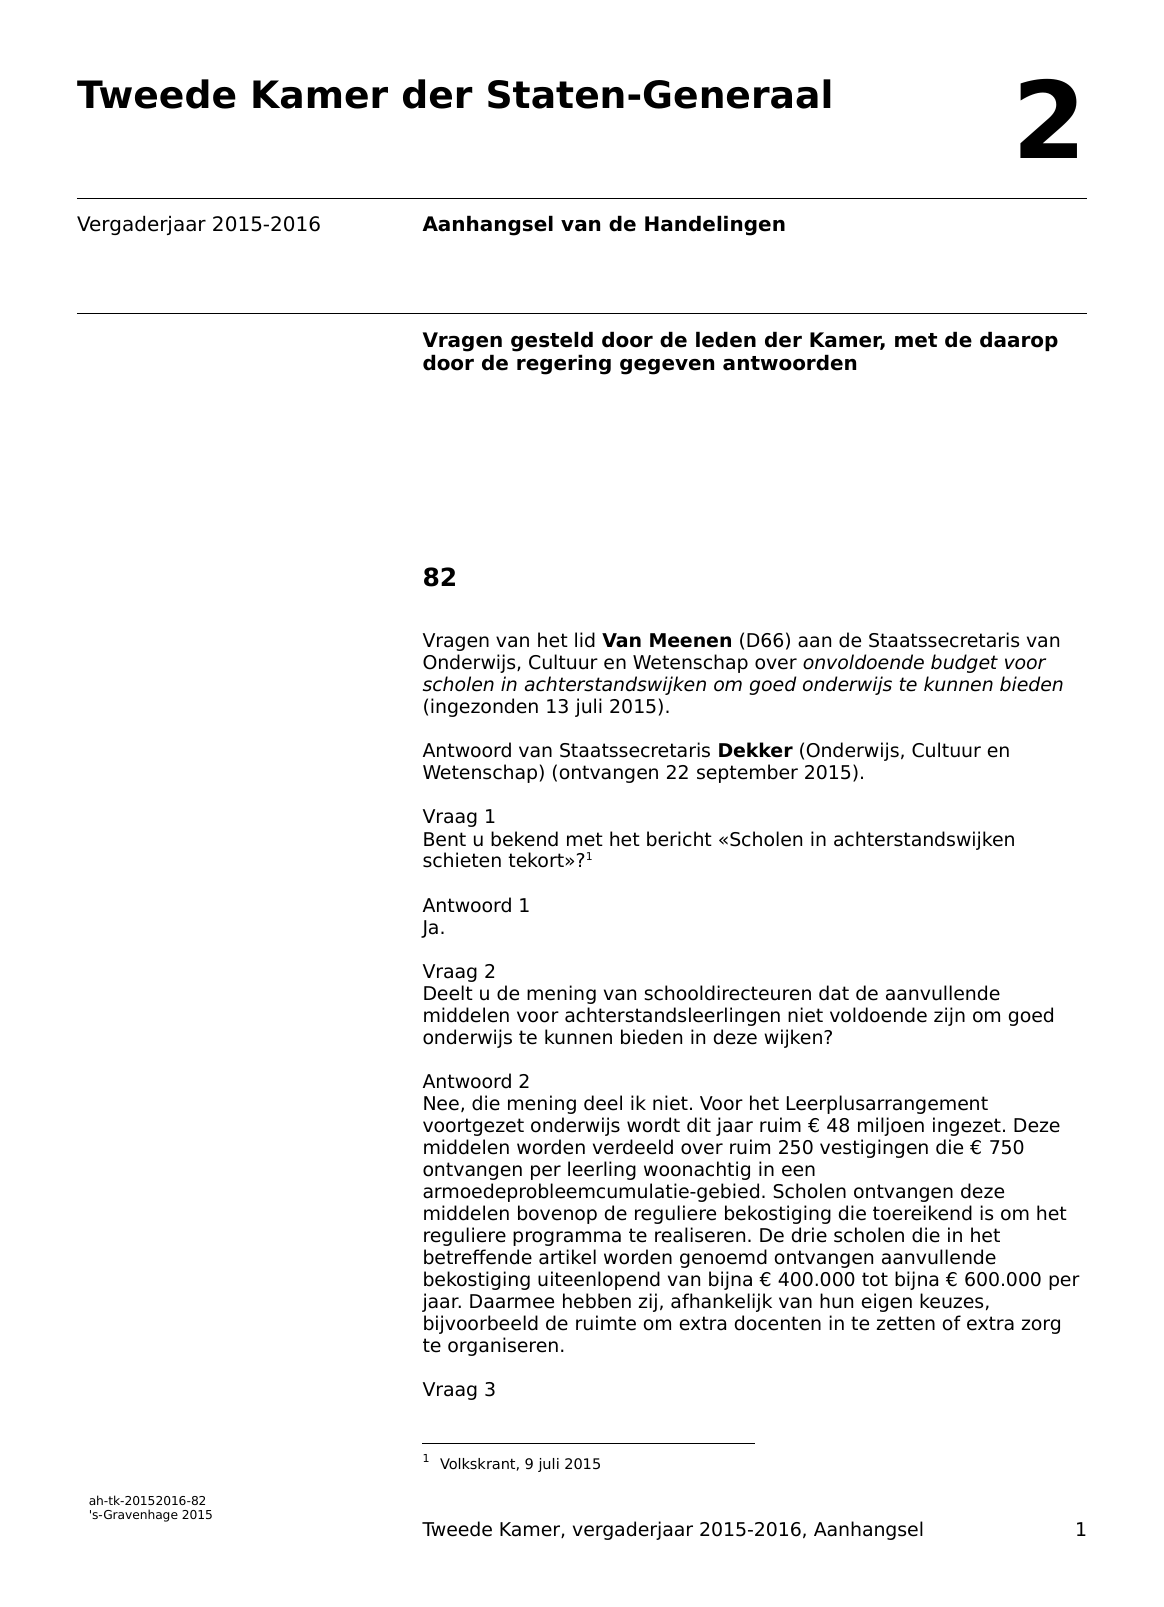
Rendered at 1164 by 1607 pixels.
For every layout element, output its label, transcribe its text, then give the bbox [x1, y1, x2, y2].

text Vraag 2 [422, 961, 1087, 983]
text ah-tk-20152016-82 [88, 1494, 323, 1508]
table_header 2 [886, 59, 1087, 198]
text Vraag 3 [422, 1379, 1087, 1401]
text Antwoord 2 [422, 1071, 1087, 1093]
text Vraag 1 [422, 806, 1087, 828]
table_cell Vergaderjaar 2015-2016 [77, 199, 422, 313]
text Deelt u de mening van schooldirecteuren dat de aanvullende middelen voor achterstandsleerlingen niet voldoende zijn om goed onderwijs te kunnen bieden in deze wijken? [422, 983, 1087, 1049]
text Nee, die mening deel ik niet. Voor het Leerplusarrangement voortgezet onderwijs wordt dit jaar ruim € 48 miljoen ingezet. Deze middelen worden verdeeld over ruim 250 vestigingen die € 750 ontvangen per leerling woonachtig in een armoedeprobleemcumulatie-gebied. Scholen ontvangen deze middelen bovenop de reguliere bekostiging die toereikend is om het reguliere programma te realiseren. De drie scholen die in het betreffende artikel worden genoemd ontvangen aanvullende bekostiging uiteenlopend van bijna € 400.000 tot bijna € 600.000 per jaar. Daarmee hebben zij, afhankelijk van hun eigen keuzes, bijvoorbeeld de ruimte om extra docenten in te zetten of extra zorg te organiseren. [422, 1093, 1087, 1357]
text 's-Gravenhage 2015 [88, 1508, 323, 1522]
table_cell Aanhangsel van de Handelingen [422, 199, 1087, 313]
text Vragen van het lid Van Meenen (D66) aan de Staatssecretaris van Onderwijs, Cultuur en Wetenschap over onvoldoende budget voor scholen in achterstandswijken om goed onderwijs te kunnen bieden (ingezonden 13 juli 2015). [422, 630, 1087, 718]
text Volkskrant, 9 juli 2015 [422, 1452, 1087, 1474]
text 82 [422, 563, 1087, 592]
table_header Tweede Kamer der Staten-Generaal [77, 59, 886, 198]
table_cell [77, 314, 422, 375]
text Ja. [422, 917, 1087, 938]
text Bent u bekend met het bericht «Scholen in achterstandswijken schieten tekort»? [422, 828, 1087, 872]
text Antwoord 1 [422, 894, 1087, 917]
table_cell Vragen gesteld door de leden der Kamer, met de daarop door de regering gegeven antwoorden [422, 314, 1087, 375]
text Antwoord van Staatssecretaris Dekker (Onderwijs, Cultuur en Wetenschap) (ontvangen 22 september 2015). [422, 740, 1087, 784]
